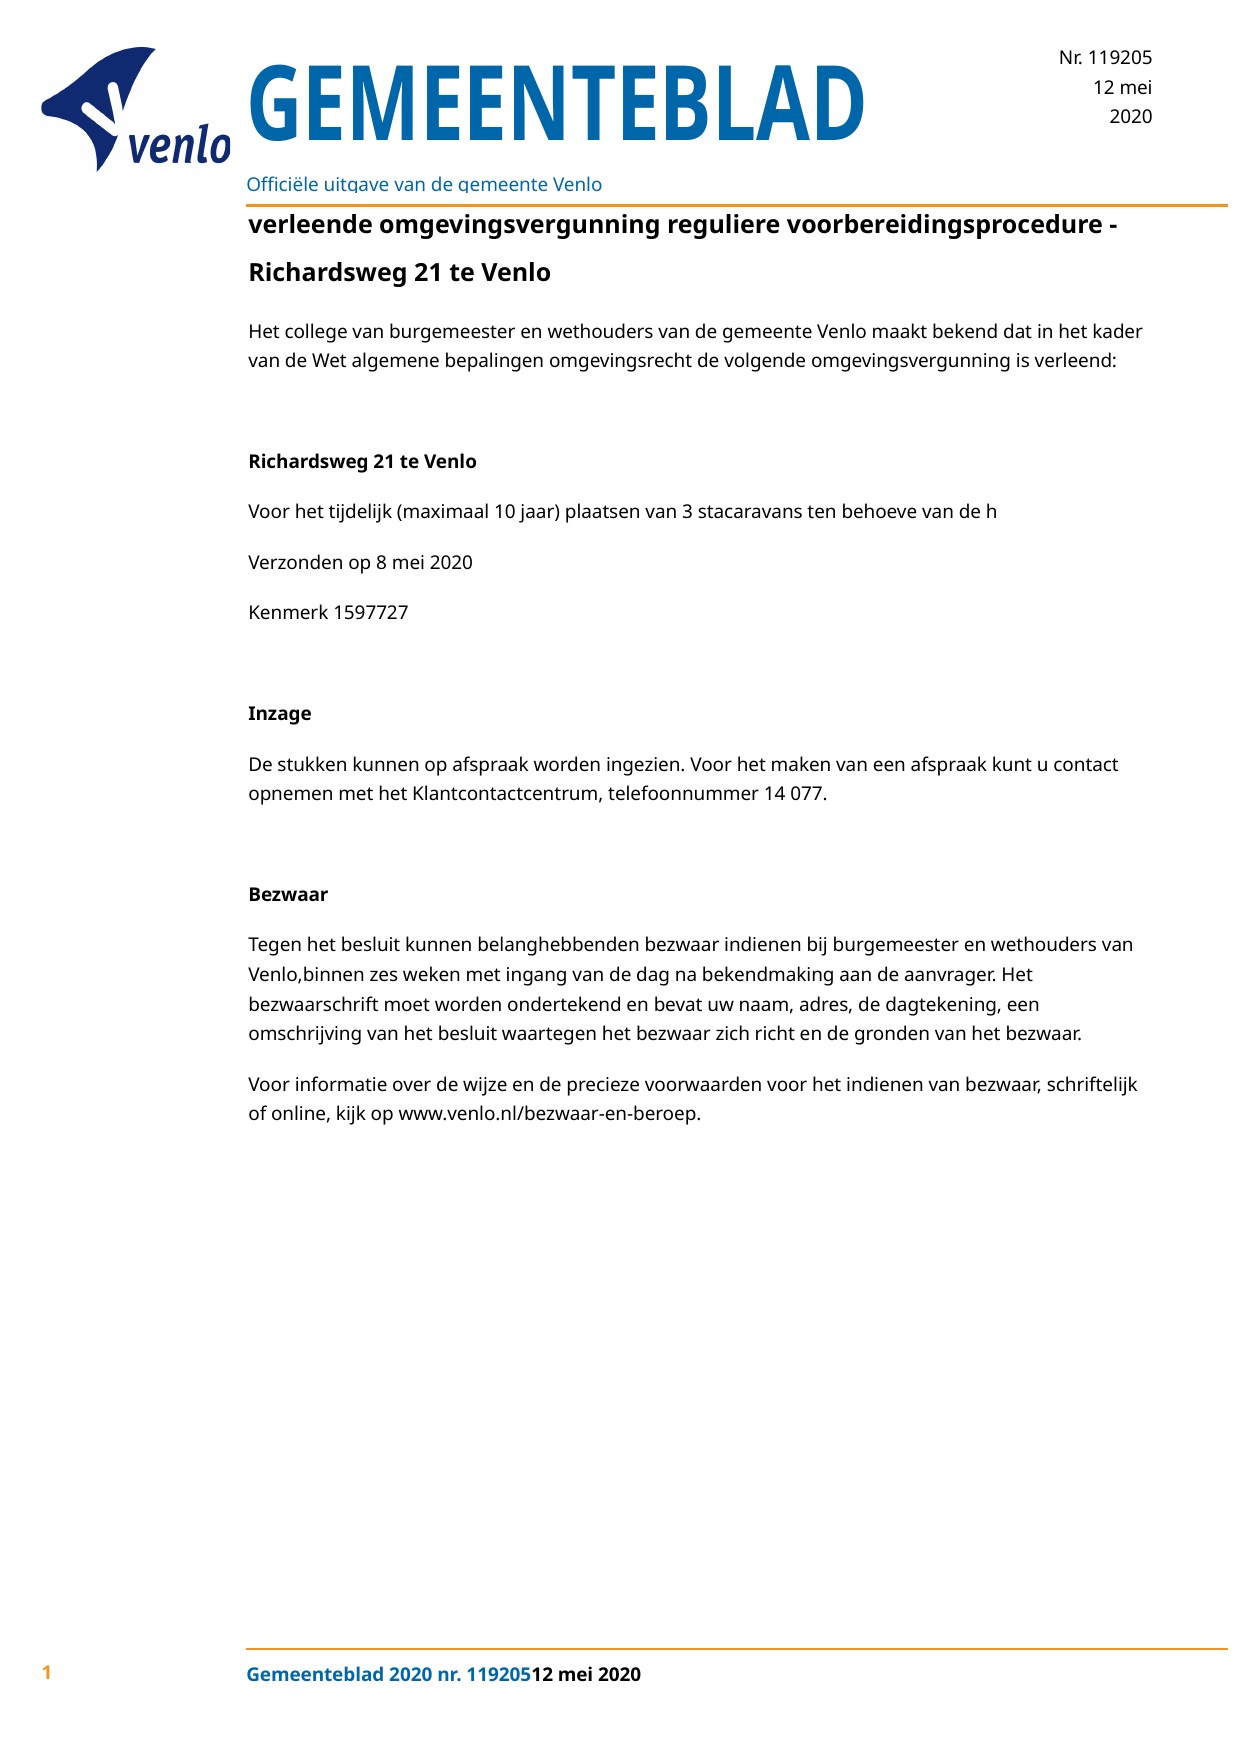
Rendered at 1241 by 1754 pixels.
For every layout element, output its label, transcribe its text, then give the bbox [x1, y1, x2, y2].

text Verzonden op 8 mei 2020 [248, 549, 1152, 575]
text Kenmerk 1597727 [248, 599, 1152, 625]
text Tegen het besluit kunnen belanghebbenden bezwaar indienen bij burgemeester en wethouders van Venlo,binnen zes weken met ingang van de dag na bekendmaking aan de aanvrager. Het bezwaarschrift moet worden ondertekend en bevat uw naam, adres, de dagtekening, een omschrijving van het besluit waartegen het bezwaar zich richt en de gronden van het bezwaar. [248, 932, 1152, 1046]
text Bezwaar [248, 881, 1152, 907]
text verleende omgevingsvergunning reguliere voorbereidingsprocedure - Richardsweg 21 te Venlo [248, 207, 1152, 288]
text Voor het tijdelijk (maximaal 10 jaar) plaatsen van 3 stacaravans ten behoeve van de h [248, 499, 1152, 524]
picture [41, 47, 231, 172]
text De stukken kunnen op afspraak worden ingezien. Voor het maken van een afspraak kunt u contact opnemen met het Klantcontactcentrum, telefoonnummer 14 077. [248, 751, 1152, 806]
text Inzage [248, 700, 1152, 726]
text Richardsweg 21 te Venlo [248, 448, 1152, 474]
text Voor informatie over de wijze en de precieze voorwaarden voor het indienen van bezwaar, schriftelijk of online, kijk op www.venlo.nl/bezwaar-en-beroep. [248, 1071, 1152, 1126]
text Het college van burgemeester en wethouders van de gemeente Venlo maakt bekend dat in het kader van de Wet algemene bepalingen omgevingsrecht de volgende omgevingsvergunning is verleend: [248, 318, 1152, 373]
